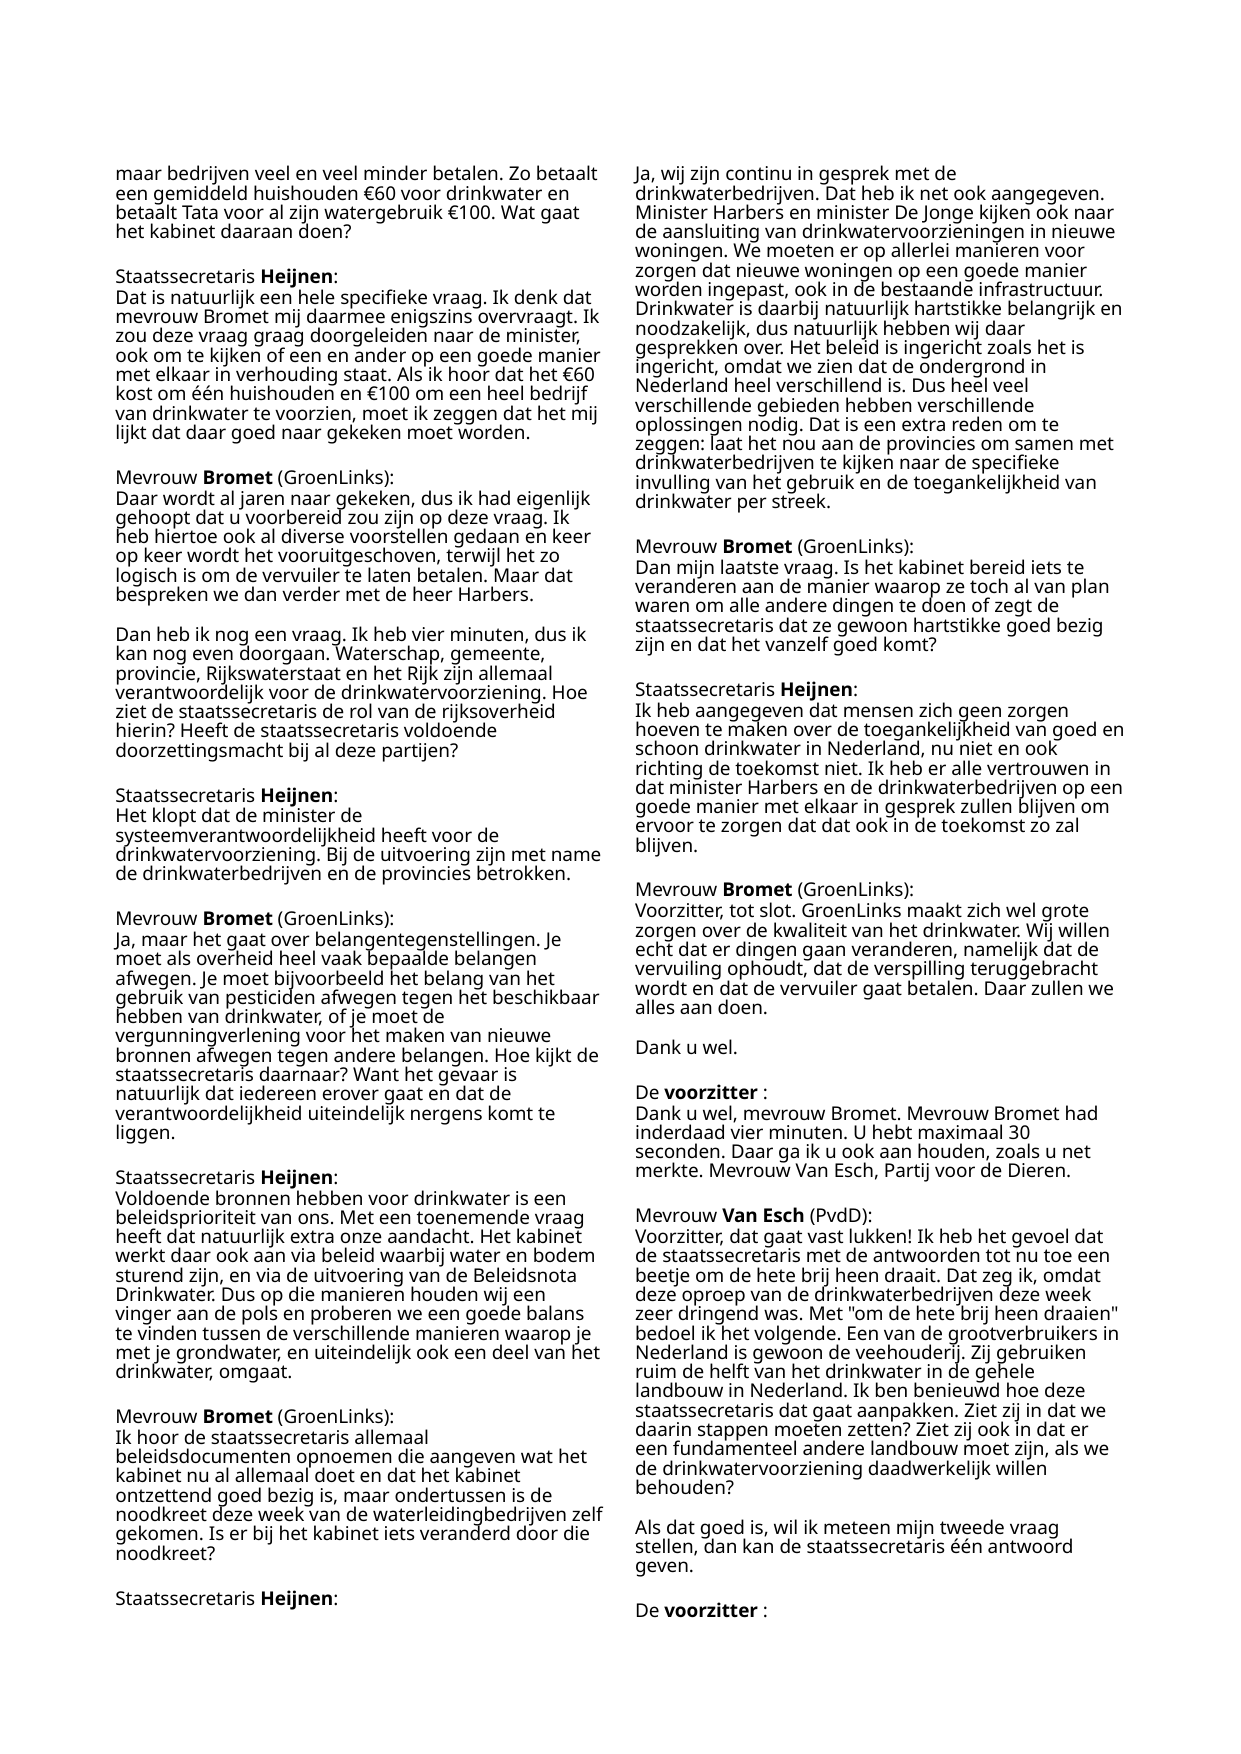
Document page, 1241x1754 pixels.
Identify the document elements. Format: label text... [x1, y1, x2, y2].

text Ik hoor de staatssecretaris allemaal beleidsdocumenten opnoemen die aangeven wat het kabinet nu al allemaal doet en dat het kabinet ontzettend goed bezig is, maar ondertussen is de noodkreet deze week van de waterleidingbedrijven zelf gekomen. Is er bij het kabinet iets veranderd door die noodkreet? [115, 1429, 605, 1564]
text Voorzitter, dat gaat vast lukken! Ik heb het gevoel dat de staatssecretaris met de antwoorden tot nu toe een beetje om de hete brij heen draait. Dat zeg ik, omdat deze oproep van de drinkwaterbedrijven deze week zeer dringend was. Met "om de hete brij heen draaien" bedoel ik het volgende. Een van de grootverbruikers in Nederland is gewoon de veehouderij. Zij gebruiken ruim de helft van het drinkwater in de gehele landbouw in Nederland. Ik ben benieuwd hoe deze staatssecretaris dat gaat aanpakken. Ziet zij in dat we daarin stappen moeten zetten? Ziet zij ook in dat er een fundamenteel andere landbouw moet zijn, als we de drinkwatervoorziening daadwerkelijk willen behouden? [635, 1228, 1125, 1498]
text Ik heb aangegeven dat mensen zich geen zorgen hoeven te maken over de toegankelijkheid van goed en schoon drinkwater in Nederland, nu niet en ook richting de toekomst niet. Ik heb er alle vertrouwen in dat minister Harbers en de drinkwaterbedrijven op een goede manier met elkaar in gesprek zullen blijven om ervoor te zorgen dat dat ook in de toekomst zo zal blijven. [635, 702, 1125, 856]
text Mevrouw Bromet (GroenLinks): [115, 905, 605, 931]
text Mevrouw Van Esch (PvdD): [635, 1202, 1125, 1228]
text Staatssecretaris Heijnen: [115, 1585, 605, 1610]
text Mevrouw Bromet (GroenLinks): [635, 533, 1125, 559]
text Dank u wel, mevrouw Bromet. Mevrouw Bromet had inderdaad vier minuten. U hebt maximaal 30 seconden. Daar ga ik u ook aan houden, zoals u net merkte. Mevrouw Van Esch, Partij voor de Dieren. [635, 1104, 1125, 1182]
text De voorzitter : [635, 1597, 1125, 1623]
text Dan mijn laatste vraag. Is het kabinet bereid iets te veranderen aan de manier waarop ze toch al van plan waren om alle andere dingen te doen of zegt de staatssecretaris dat ze gewoon hartstikke goed bezig zijn en dat het vanzelf goed komt? [635, 559, 1125, 655]
text Staatssecretaris Heijnen: [635, 676, 1125, 702]
text Dank u wel. [635, 1039, 1125, 1058]
text Staatssecretaris Heijnen: [115, 782, 605, 807]
text Staatssecretaris Heijnen: [115, 263, 605, 289]
text Dan heb ik nog een vraag. Ik heb vier minuten, dus ik kan nog even doorgaan. Waterschap, gemeente, provincie, Rijkswaterstaat en het Rijk zijn allemaal verantwoordelijk voor de drinkwatervoorziening. Hoe ziet de staatssecretaris de rol van de rijksoverheid hierin? Heeft de staatssecretaris voldoende doorzettingsmacht bij al deze partijen? [115, 626, 605, 761]
text Voldoende bronnen hebben voor drinkwater is een beleidsprioriteit van ons. Met een toenemende vraag heeft dat natuurlijk extra onze aandacht. Het kabinet werkt daar ook aan via beleid waarbij water en bodem sturend zijn, en via de uitvoering van de Beleidsnota Drinkwater. Dus op die manieren houden wij een vinger aan de pols en proberen we een goede balans te vinden tussen de verschillende manieren waarop je met je grondwater, en uiteindelijk ook een deel van het drinkwater, omgaat. [115, 1190, 605, 1382]
text Ja, wij zijn continu in gesprek met de drinkwaterbedrijven. Dat heb ik net ook aangegeven. Minister Harbers en minister De Jonge kijken ook naar de aansluiting van drinkwatervoorzieningen in nieuwe woningen. We moeten er op allerlei manieren voor zorgen dat nieuwe woningen op een goede manier worden ingepast, ook in de bestaande infrastructuur. Drinkwater is daarbij natuurlijk hartstikke belangrijk en noodzakelijk, dus natuurlijk hebben wij daar gesprekken over. Het beleid is ingericht zoals het is ingericht, omdat we zien dat de ondergrond in Nederland heel verschillend is. Dus heel veel verschillende gebieden hebben verschillende oplossingen nodig. Dat is een extra reden om te zeggen: laat het nou aan de provincies om samen met drinkwaterbedrijven te kijken naar de specifieke invulling van het gebruik en de toegankelijkheid van drinkwater per streek. [635, 165, 1125, 512]
text Dat is natuurlijk een hele specifieke vraag. Ik denk dat mevrouw Bromet mij daarmee enigszins overvraagt. Ik zou deze vraag graag doorgeleiden naar de minister, ook om te kijken of een en ander op een goede manier met elkaar in verhouding staat. Als ik hoor dat het €60 kost om één huishouden en €100 om een heel bedrijf van drinkwater te voorzien, moet ik zeggen dat het mij lijkt dat daar goed naar gekeken moet worden. [115, 289, 605, 443]
text Staatssecretaris Heijnen: [115, 1164, 605, 1190]
text Mevrouw Bromet (GroenLinks): [635, 877, 1125, 902]
text Voorzitter, tot slot. GroenLinks maakt zich wel grote zorgen over de kwaliteit van het drinkwater. Wij willen echt dat er dingen gaan veranderen, namelijk dat de vervuiling ophoudt, dat de verspilling teruggebracht wordt en dat de vervuiler gaat betalen. Daar zullen we alles aan doen. [635, 902, 1125, 1018]
text maar bedrijven veel en veel minder betalen. Zo betaalt een gemiddeld huishouden €60 voor drinkwater en betaalt Tata voor al zijn watergebruik €100. Wat gaat het kabinet daaraan doen? [115, 165, 605, 242]
text Het klopt dat de minister de systeemverantwoordelijkheid heeft voor de drinkwatervoorziening. Bij de uitvoering zijn met name de drinkwaterbedrijven en de provincies betrokken. [115, 807, 605, 884]
text Als dat goed is, wil ik meteen mijn tweede vraag stellen, dan kan de staatssecretaris één antwoord geven. [635, 1519, 1125, 1577]
text Mevrouw Bromet (GroenLinks): [115, 464, 605, 490]
text Mevrouw Bromet (GroenLinks): [115, 1403, 605, 1429]
text De voorzitter : [635, 1079, 1125, 1104]
text Ja, maar het gaat over belangentegenstellingen. Je moet als overheid heel vaak bepaalde belangen afwegen. Je moet bijvoorbeeld het belang van het gebruik van pesticiden afwegen tegen het beschikbaar hebben van drinkwater, of je moet de vergunningverlening voor het maken van nieuwe bronnen afwegen tegen andere belangen. Hoe kijkt de staatssecretaris daarnaar? Want het gevaar is natuurlijk dat iedereen erover gaat en dat de verantwoordelijkheid uiteindelijk nergens komt te liggen. [115, 931, 605, 1143]
text Daar wordt al jaren naar gekeken, dus ik had eigenlijk gehoopt dat u voorbereid zou zijn op deze vraag. Ik heb hiertoe ook al diverse voorstellen gedaan en keer op keer wordt het vooruitgeschoven, terwijl het zo logisch is om de vervuiler te laten betalen. Maar dat bespreken we dan verder met de heer Harbers. [115, 490, 605, 605]
